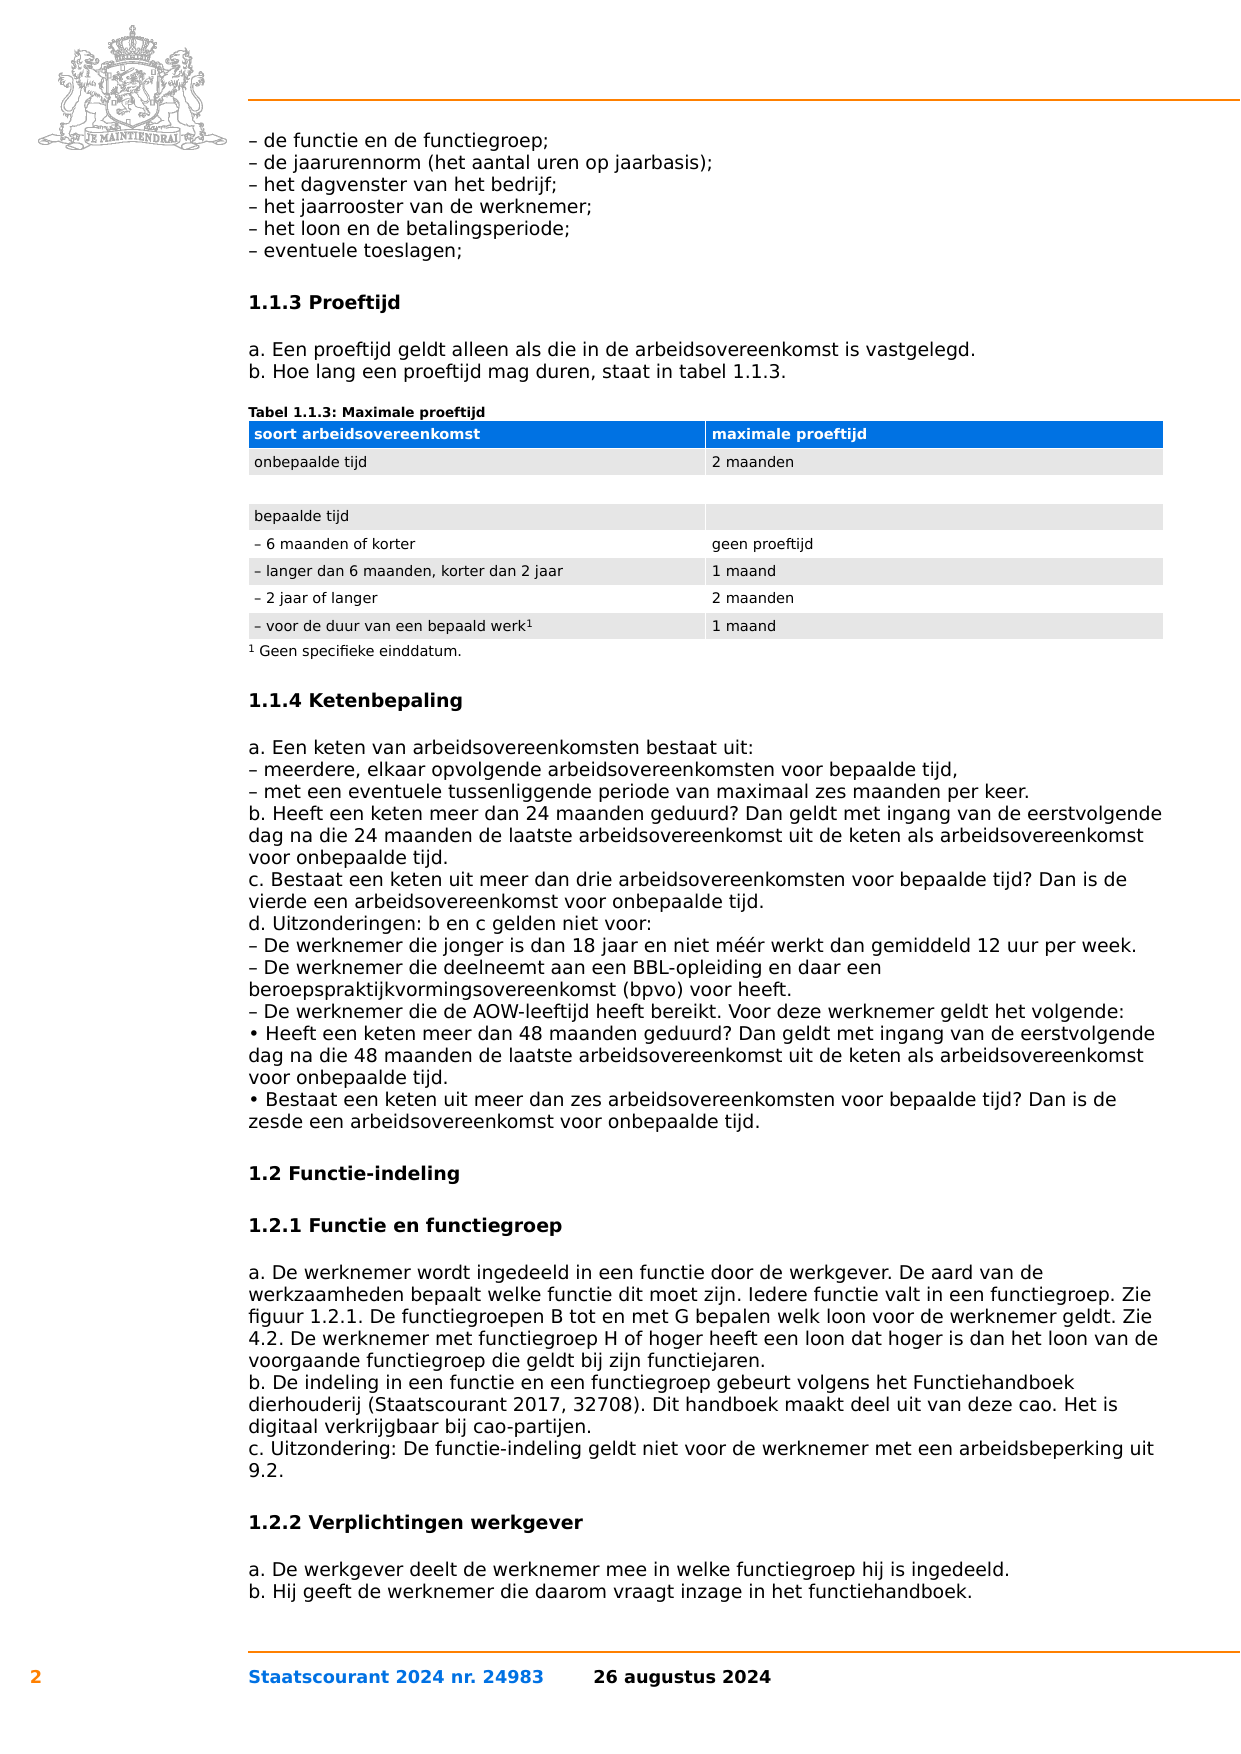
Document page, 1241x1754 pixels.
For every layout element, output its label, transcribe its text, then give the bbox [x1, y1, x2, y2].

text – eventuele toeslagen; [248, 240, 1163, 262]
table_cell onbepaalde tijd [249, 449, 705, 475]
table_cell – 2 jaar of langer [249, 586, 705, 612]
table_cell geen proeftijd [706, 531, 1163, 557]
subtitle 1.2 Functie-indeling [248, 1163, 1163, 1185]
text – De werknemer die de AOW-leeftijd heeft bereikt. Voor deze werknemer geldt het volgende: [248, 1001, 1163, 1023]
table_cell – voor de duur van een bepaald werk1 [249, 613, 705, 639]
table_cell soort arbeidsovereenkomst [249, 421, 705, 448]
text b. Hoe lang een proeftijd mag duren, staat in tabel 1.1.3. [248, 361, 1163, 383]
table_cell [249, 476, 705, 502]
text b. Heeft een keten meer dan 24 maanden geduurd? Dan geldt met ingang van de eerstvolgende dag na die 24 maanden de laatste arbeidsovereenkomst uit de keten als arbeidsovereenkomst voor onbepaalde tijd. [248, 803, 1163, 869]
text a. De werknemer wordt ingedeeld in een functie door de werkgever. De aard van de werkzaamheden bepaalt welke functie dit moet zijn. Iedere functie valt in een functiegroep. Zie figuur 1.2.1. De functiegroepen B tot en met G bepalen welk loon voor de werknemer geldt. Zie 4.2. De werknemer met functiegroep H of hoger heeft een loon dat hoger is dan het loon van de voorgaande functiegroep die geldt bij zijn functiejaren. [248, 1262, 1163, 1372]
table_cell – langer dan 6 maanden, korter dan 2 jaar [249, 558, 705, 585]
subtitle 1.2.2 Verplichtingen werkgever [248, 1512, 1163, 1534]
text – De werknemer die jonger is dan 18 jaar en niet méér werkt dan gemiddeld 12 uur per week. [248, 935, 1163, 957]
table_cell – 6 maanden of korter [249, 531, 705, 557]
text c. Uitzondering: De functie-indeling geldt niet voor de werknemer met een arbeidsbeperking uit 9.2. [248, 1438, 1163, 1482]
text a. Een keten van arbeidsovereenkomsten bestaat uit: [248, 737, 1163, 759]
text b. De indeling in een functie en een functiegroep gebeurt volgens het Functiehandboek dierhouderij (Staatscourant 2017, 32708). Dit handboek maakt deel uit van deze cao. Het is digitaal verkrijgbaar bij cao-partijen. [248, 1372, 1163, 1438]
subtitle 1.1.4 Ketenbepaling [248, 690, 1163, 712]
table_cell [706, 476, 1163, 502]
text a. Een proeftijd geldt alleen als die in de arbeidsovereenkomst is vastgelegd. [248, 339, 1163, 361]
table_header Tabel 1.1.3: Maximale proeftijd [248, 405, 1163, 420]
text b. Hij geeft de werknemer die daarom vraagt inzage in het functiehandboek. [248, 1581, 1163, 1603]
text – de functie en de functiegroep; [248, 130, 1163, 152]
table_cell maximale proeftijd [706, 421, 1163, 448]
text d. Uitzonderingen: b en c gelden niet voor: [248, 913, 1163, 935]
text – het jaarrooster van de werknemer; [248, 196, 1163, 218]
subtitle 1.2.1 Functie en functiegroep [248, 1215, 1163, 1237]
text – het dagvenster van het bedrijf; [248, 174, 1163, 196]
table_cell 2 maanden [706, 449, 1163, 475]
table_cell [706, 504, 1163, 530]
text – het loon en de betalingsperiode; [248, 218, 1163, 240]
text – meerdere, elkaar opvolgende arbeidsovereenkomsten voor bepaalde tijd, [248, 759, 1163, 781]
text • Heeft een keten meer dan 48 maanden geduurd? Dan geldt met ingang van de eerstvolgende dag na die 48 maanden de laatste arbeidsovereenkomst uit de keten als arbeidsovereenkomst voor onbepaalde tijd. [248, 1023, 1163, 1089]
text • Bestaat een keten uit meer dan zes arbeidsovereenkomsten voor bepaalde tijd? Dan is de zesde een arbeidsovereenkomst voor onbepaalde tijd. [248, 1089, 1163, 1133]
table_cell 1 maand [706, 558, 1163, 585]
text c. Bestaat een keten uit meer dan drie arbeidsovereenkomsten voor bepaalde tijd? Dan is de vierde een arbeidsovereenkomst voor onbepaalde tijd. [248, 869, 1163, 913]
table_cell 1 Geen specifieke einddatum. [248, 641, 1163, 660]
text – de jaarurennorm (het aantal uren op jaarbasis); [248, 152, 1163, 174]
table_cell bepaalde tijd [249, 504, 705, 530]
picture [38, 25, 227, 150]
table_cell 2 maanden [706, 586, 1163, 612]
table_cell 1 maand [706, 613, 1163, 639]
subtitle 1.1.3 Proeftijd [248, 292, 1163, 314]
text a. De werkgever deelt de werknemer mee in welke functiegroep hij is ingedeeld. [248, 1559, 1163, 1581]
text – De werknemer die deelneemt aan een BBL-opleiding en daar een beroepspraktijkvormingsovereenkomst (bpvo) voor heeft. [248, 957, 1163, 1001]
text – met een eventuele tussenliggende periode van maximaal zes maanden per keer. [248, 781, 1163, 803]
